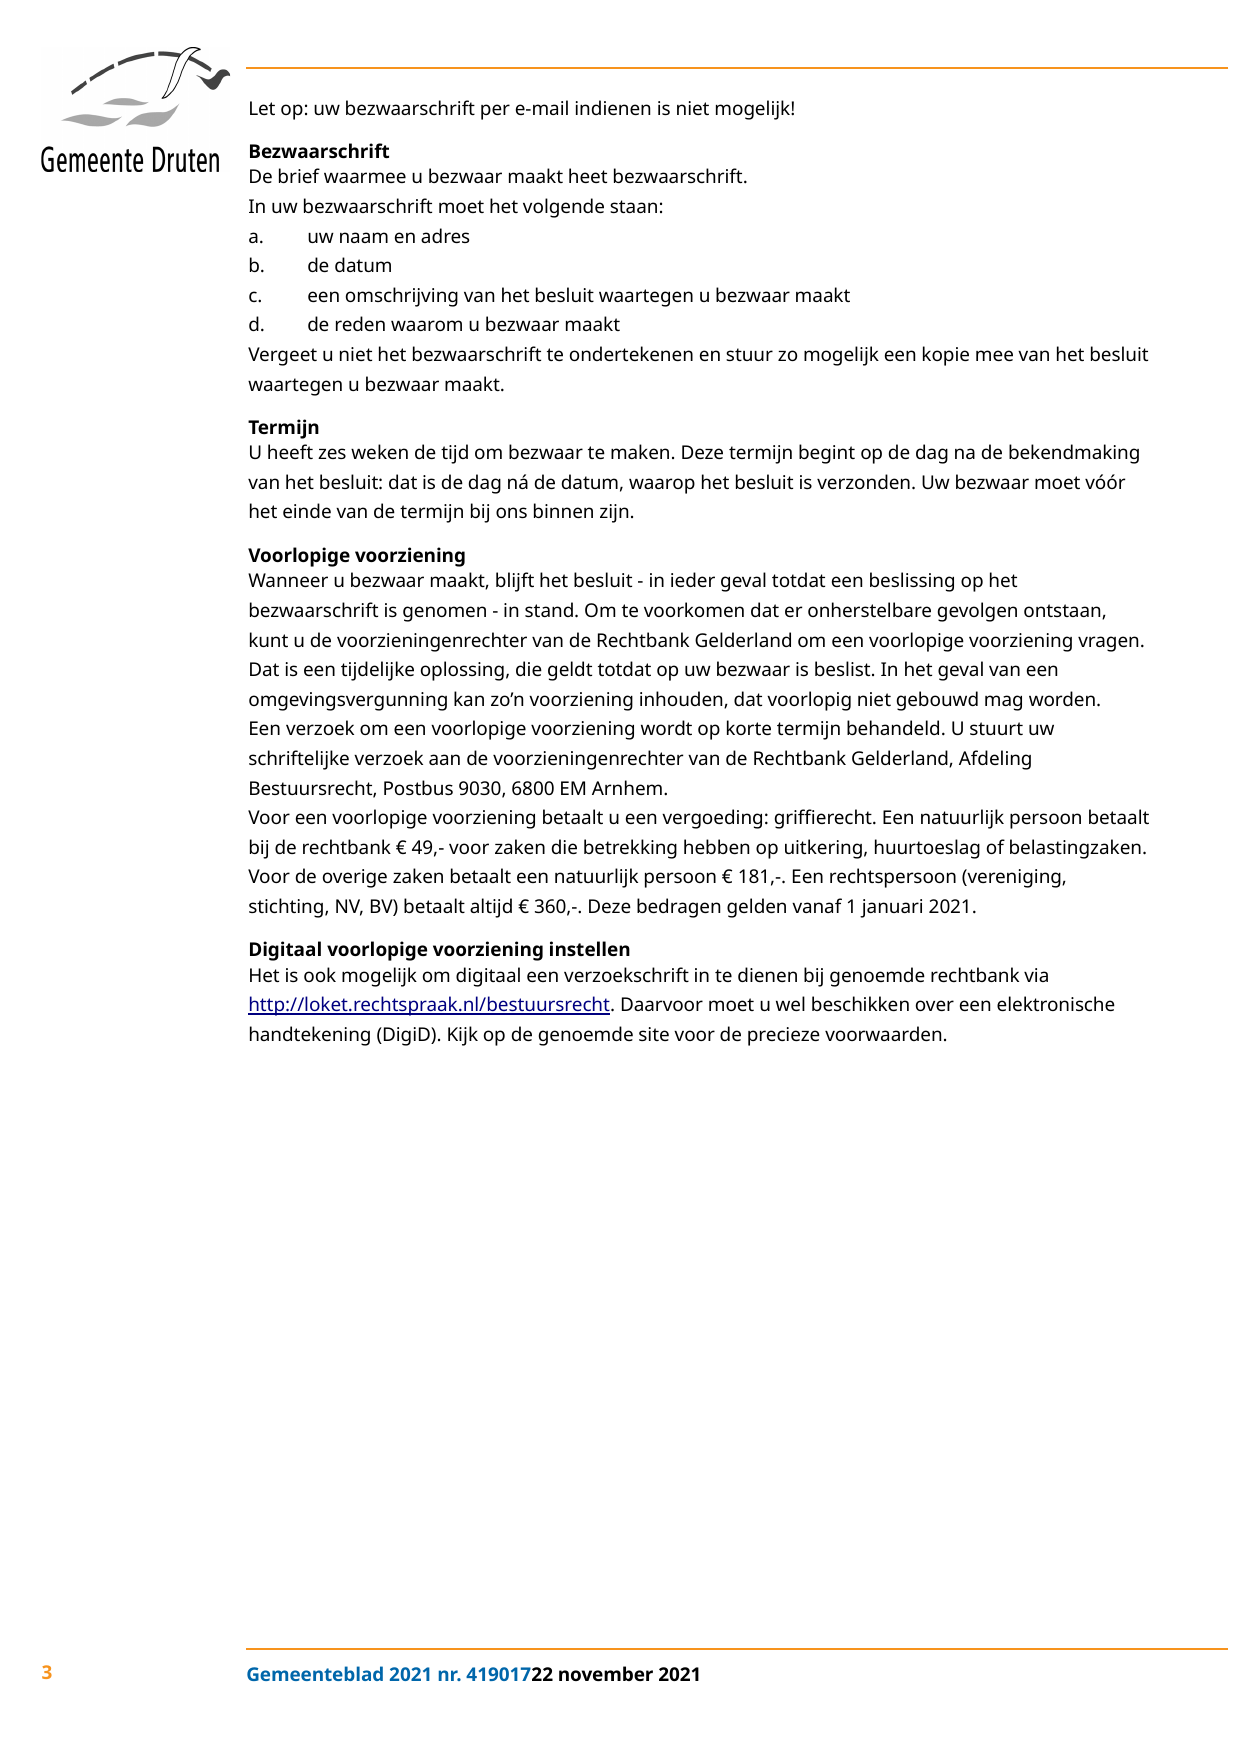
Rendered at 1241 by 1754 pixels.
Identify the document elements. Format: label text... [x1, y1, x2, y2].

text Bezwaarschrift [248, 138, 1152, 164]
text Let op: uw bezwaarschrift per e-mail indienen is niet mogelijk! [248, 95, 1152, 121]
text Wanneer u bezwaar maakt, blijft het besluit - in ieder geval totdat een beslissing op het bezwaarschrift is genomen - in stand. Om te voorkomen dat er onherstelbare gevolgen ontstaan, kunt u de voorzieningenrechter van de Rechtbank Gelderland om een voorlopige voorziening vragen. Dat is een tijdelijke oplossing, die geldt totdat op uw bezwaar is beslist. In het geval van een omgevingsvergunning kan zo’n voorziening inhouden, dat voorlopig niet gebouwd mag worden. [248, 568, 1152, 712]
list een omschrijving van het besluit waartegen u bezwaar maakt [248, 282, 1152, 308]
text Vergeet u niet het bezwaarschrift te ondertekenen en stuur zo mogelijk een kopie mee van het besluit waartegen u bezwaar maakt. [248, 341, 1152, 396]
text Voorlopige voorziening [248, 542, 1152, 568]
list de reden waarom u bezwaar maakt [248, 312, 1152, 337]
text Termijn [248, 414, 1152, 439]
text Voor een voorlopige voorziening betaalt u een vergoeding: griffierecht. Een natuurlijk persoon betaalt bij de rechtbank € 49,- voor zaken die betrekking hebben op uitkering, huurtoeslag of belastingzaken. Voor de overige zaken betaalt een natuurlijk persoon € 181,-. Een rechtspersoon (vereniging, stichting, NV, BV) betaalt altijd € 360,-. Deze bedragen gelden vanaf 1 januari 2021. [248, 804, 1152, 919]
text Het is ook mogelijk om digitaal een verzoekschrift in te dienen bij genoemde rechtbank via http://loket.rechtspraak.nl/bestuursrecht. Daarvoor moet u wel beschikken over een elektronische handtekening (DigiD). Kijk op de genoemde site voor de precieze voorwaarden. [248, 962, 1152, 1047]
text Een verzoek om een voorlopige voorziening wordt op korte termijn behandeld. U stuurt uw schriftelijke verzoek aan de voorzieningenrechter van de Rechtbank Gelderland, Afdeling Bestuursrecht, Postbus 9030, 6800 EM Arnhem. [248, 716, 1152, 800]
list uw naam en adres [248, 223, 1152, 248]
picture [41, 47, 231, 172]
text Digitaal voorlopige voorziening instellen [248, 936, 1152, 962]
text De brief waarmee u bezwaar maakt heet bezwaarschrift. [248, 164, 1152, 189]
list de datum [248, 252, 1152, 278]
text U heeft zes weken de tijd om bezwaar te maken. Deze termijn begint op de dag na de bekendmaking van het besluit: dat is de dag ná de datum, waarop het besluit is verzonden. Uw bezwaar moet vóór het einde van de termijn bij ons binnen zijn. [248, 439, 1152, 524]
text In uw bezwaarschrift moet het volgende staan: [248, 193, 1152, 219]
